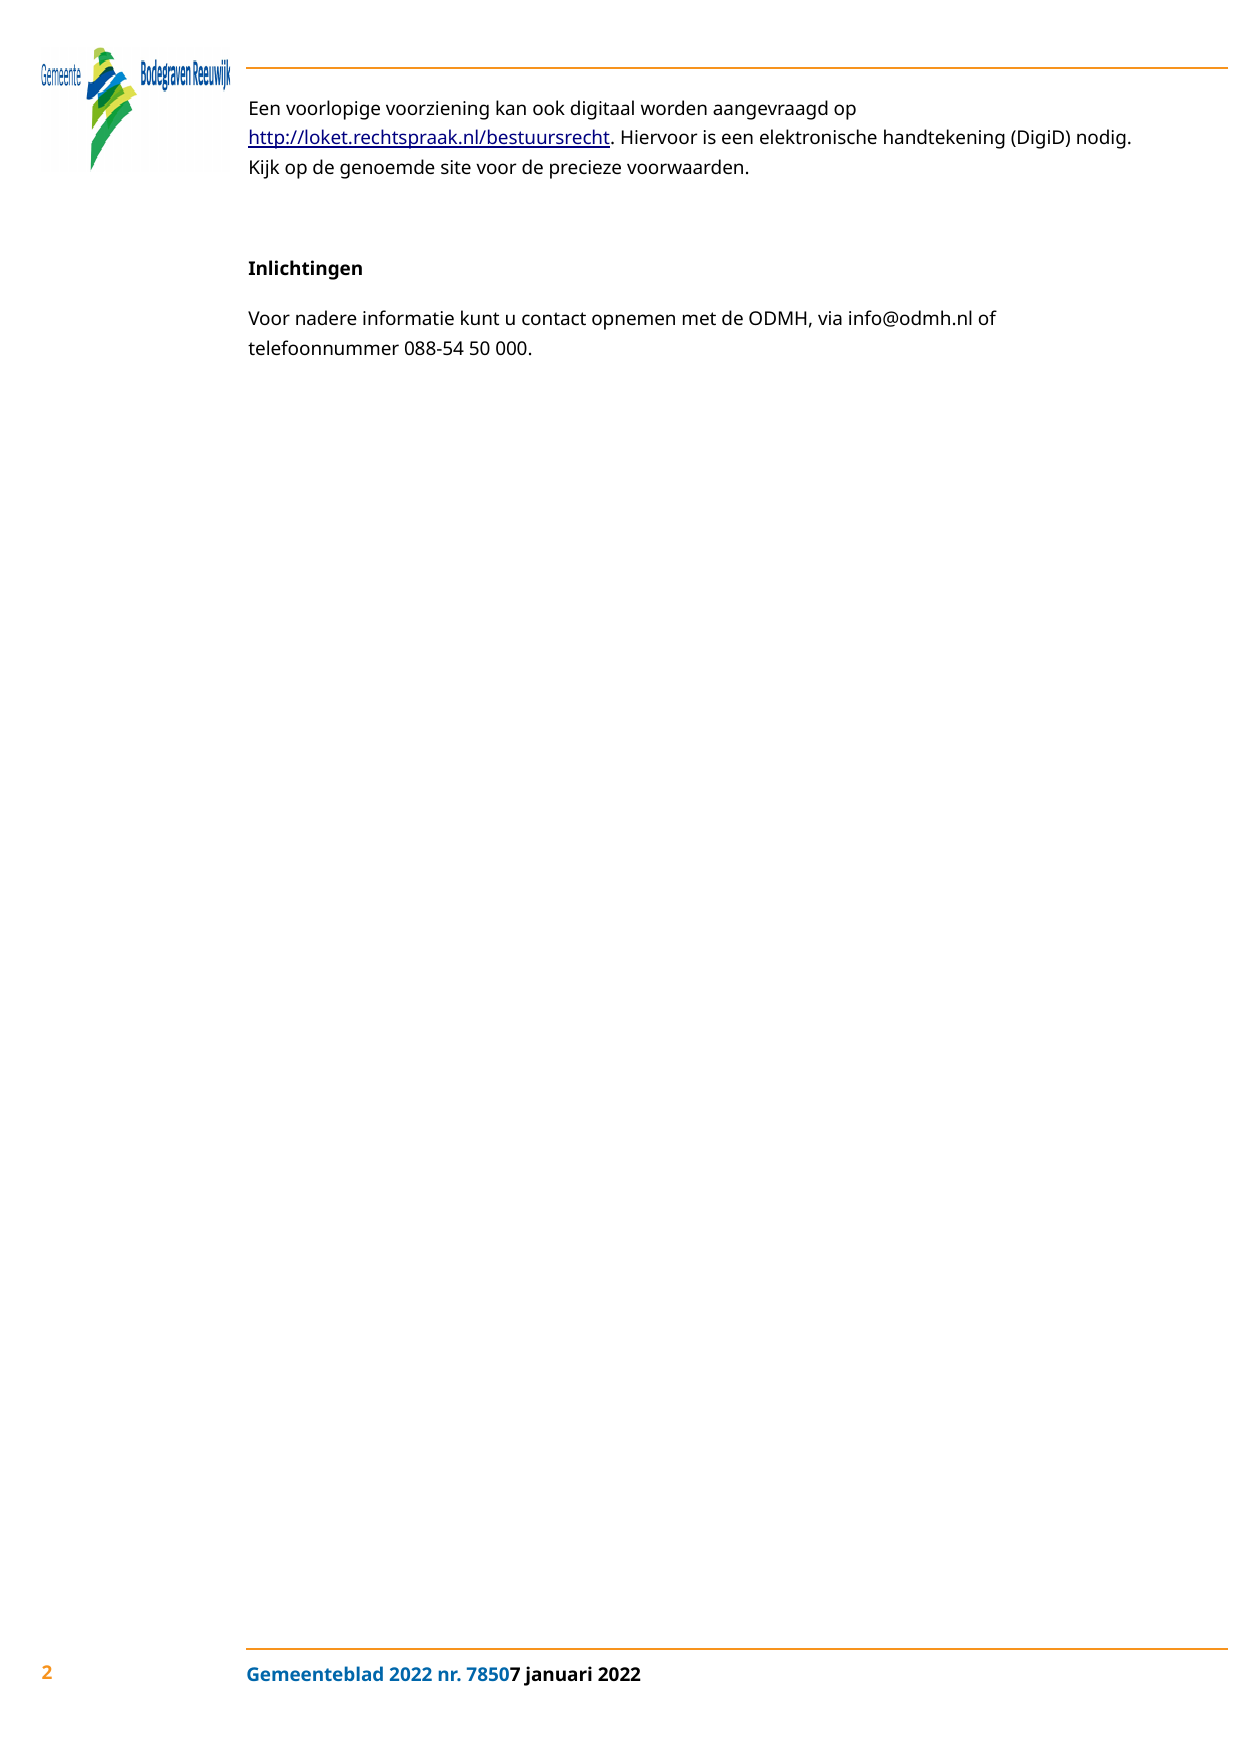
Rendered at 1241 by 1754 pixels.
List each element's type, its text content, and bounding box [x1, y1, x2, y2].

text Voor nadere informatie kunt u contact opnemen met de ODMH, via info@odmh.nl of telefoonnummer 088-54 50 000. [248, 305, 1152, 361]
text Een voorlopige voorziening kan ook digitaal worden aangevraagd op http://loket.rechtspraak.nl/bestuursrecht. Hiervoor is een elektronische handtekening (DigiD) nodig. Kijk op de genoemde site voor de precieze voorwaarden. [248, 95, 1152, 180]
picture [41, 47, 231, 172]
text Inlichtingen [248, 255, 1152, 281]
